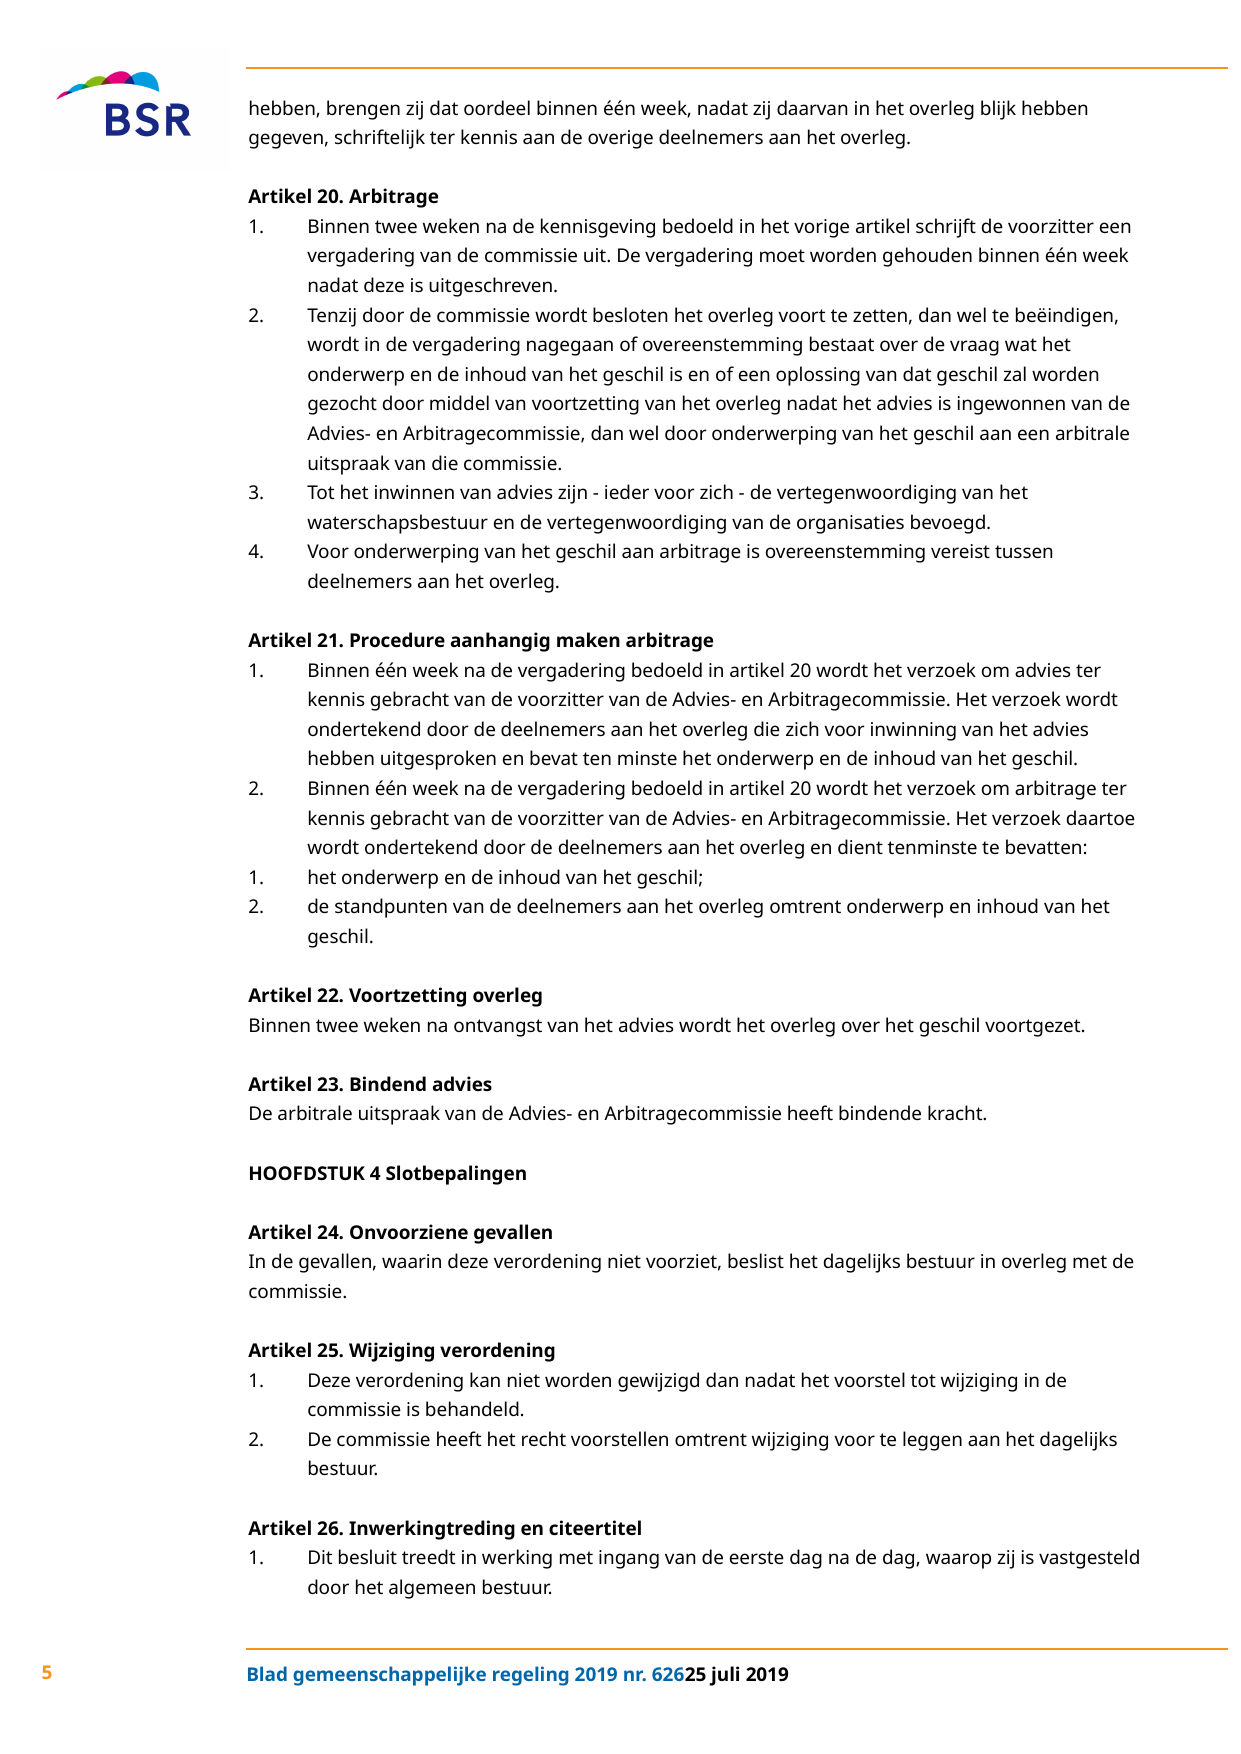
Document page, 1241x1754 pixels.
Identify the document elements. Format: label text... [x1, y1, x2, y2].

list Tenzij door de commissie wordt besloten het overleg voort te zetten, dan wel te beëindigen, wordt in de vergadering nagegaan of overeenstemming bestaat over de vraag wat het onderwerp en de inhoud van het geschil is en of een oplossing van dat geschil zal worden gezocht door middel van voortzetting van het overleg nadat het advies is ingewonnen van de Advies- en Arbitragecommissie, dan wel door onderwerping van het geschil aan een arbitrale uitspraak van die commissie. [248, 302, 1152, 476]
list Binnen één week na de vergadering bedoeld in artikel 20 wordt het verzoek om arbitrage ter kennis gebracht van de voorzitter van de Advies- en Arbitragecommissie. Het verzoek daartoe wordt ondertekend door de deelnemers aan het overleg en dient tenminste te bevatten: [248, 775, 1152, 860]
text Artikel 23. Bindend advies [248, 1071, 1152, 1097]
text Artikel 21. Procedure aanhangig maken arbitrage [248, 627, 1152, 653]
picture [41, 47, 231, 172]
text De arbitrale uitspraak van de Advies- en Arbitragecommissie heeft bindende kracht. [248, 1101, 1152, 1126]
text Artikel 24. Onvoorziene gevallen [248, 1219, 1152, 1245]
list Voor onderwerping van het geschil aan arbitrage is overeenstemming vereist tussen deelnemers aan het overleg. [248, 538, 1152, 594]
text Artikel 25. Wijziging verordening [248, 1337, 1152, 1363]
list Dit besluit treedt in werking met ingang van de eerste dag na de dag, waarop zij is vastgesteld door het algemeen bestuur. [248, 1544, 1152, 1600]
list Tot het inwinnen van advies zijn - ieder voor zich - de vertegenwoordiging van het waterschapsbestuur en de vertegenwoordiging van de organisaties bevoegd. [248, 479, 1152, 535]
list het onderwerp en de inhoud van het geschil; [248, 864, 1152, 890]
list Binnen één week na de vergadering bedoeld in artikel 20 wordt het verzoek om advies ter kennis gebracht van de voorzitter van de Advies- en Arbitragecommissie. Het verzoek wordt ondertekend door de deelnemers aan het overleg die zich voor inwinning van het advies hebben uitgesproken en bevat ten minste het onderwerp en de inhoud van het geschil. [248, 657, 1152, 771]
list Deze verordening kan niet worden gewijzigd dan nadat het voorstel tot wijziging in de commissie is behandeld. [248, 1367, 1152, 1422]
list De commissie heeft het recht voorstellen omtrent wijziging voor te leggen aan het dagelijks bestuur. [248, 1426, 1152, 1481]
list Binnen twee weken na de kennisgeving bedoeld in het vorige artikel schrijft de voorzitter een vergadering van de commissie uit. De vergadering moet worden gehouden binnen één week nadat deze is uitgeschreven. [248, 213, 1152, 298]
text Binnen twee weken na ontvangst van het advies wordt het overleg over het geschil voortgezet. [248, 1012, 1152, 1038]
text Artikel 26. Inwerkingtreding en citeertitel [248, 1515, 1152, 1541]
text Artikel 20. Arbitrage [248, 183, 1152, 209]
text HOOFDSTUK 4 Slotbepalingen [248, 1160, 1152, 1186]
text hebben, brengen zij dat oordeel binnen één week, nadat zij daarvan in het overleg blijk hebben gegeven, schriftelijk ter kennis aan de overige deelnemers aan het overleg. [248, 95, 1152, 150]
text Artikel 22. Voortzetting overleg [248, 982, 1152, 1008]
text In de gevallen, waarin deze verordening niet voorziet, beslist het dagelijks bestuur in overleg met de commissie. [248, 1248, 1152, 1304]
list de standpunten van de deelnemers aan het overleg omtrent onderwerp en inhoud van het geschil. [248, 893, 1152, 949]
